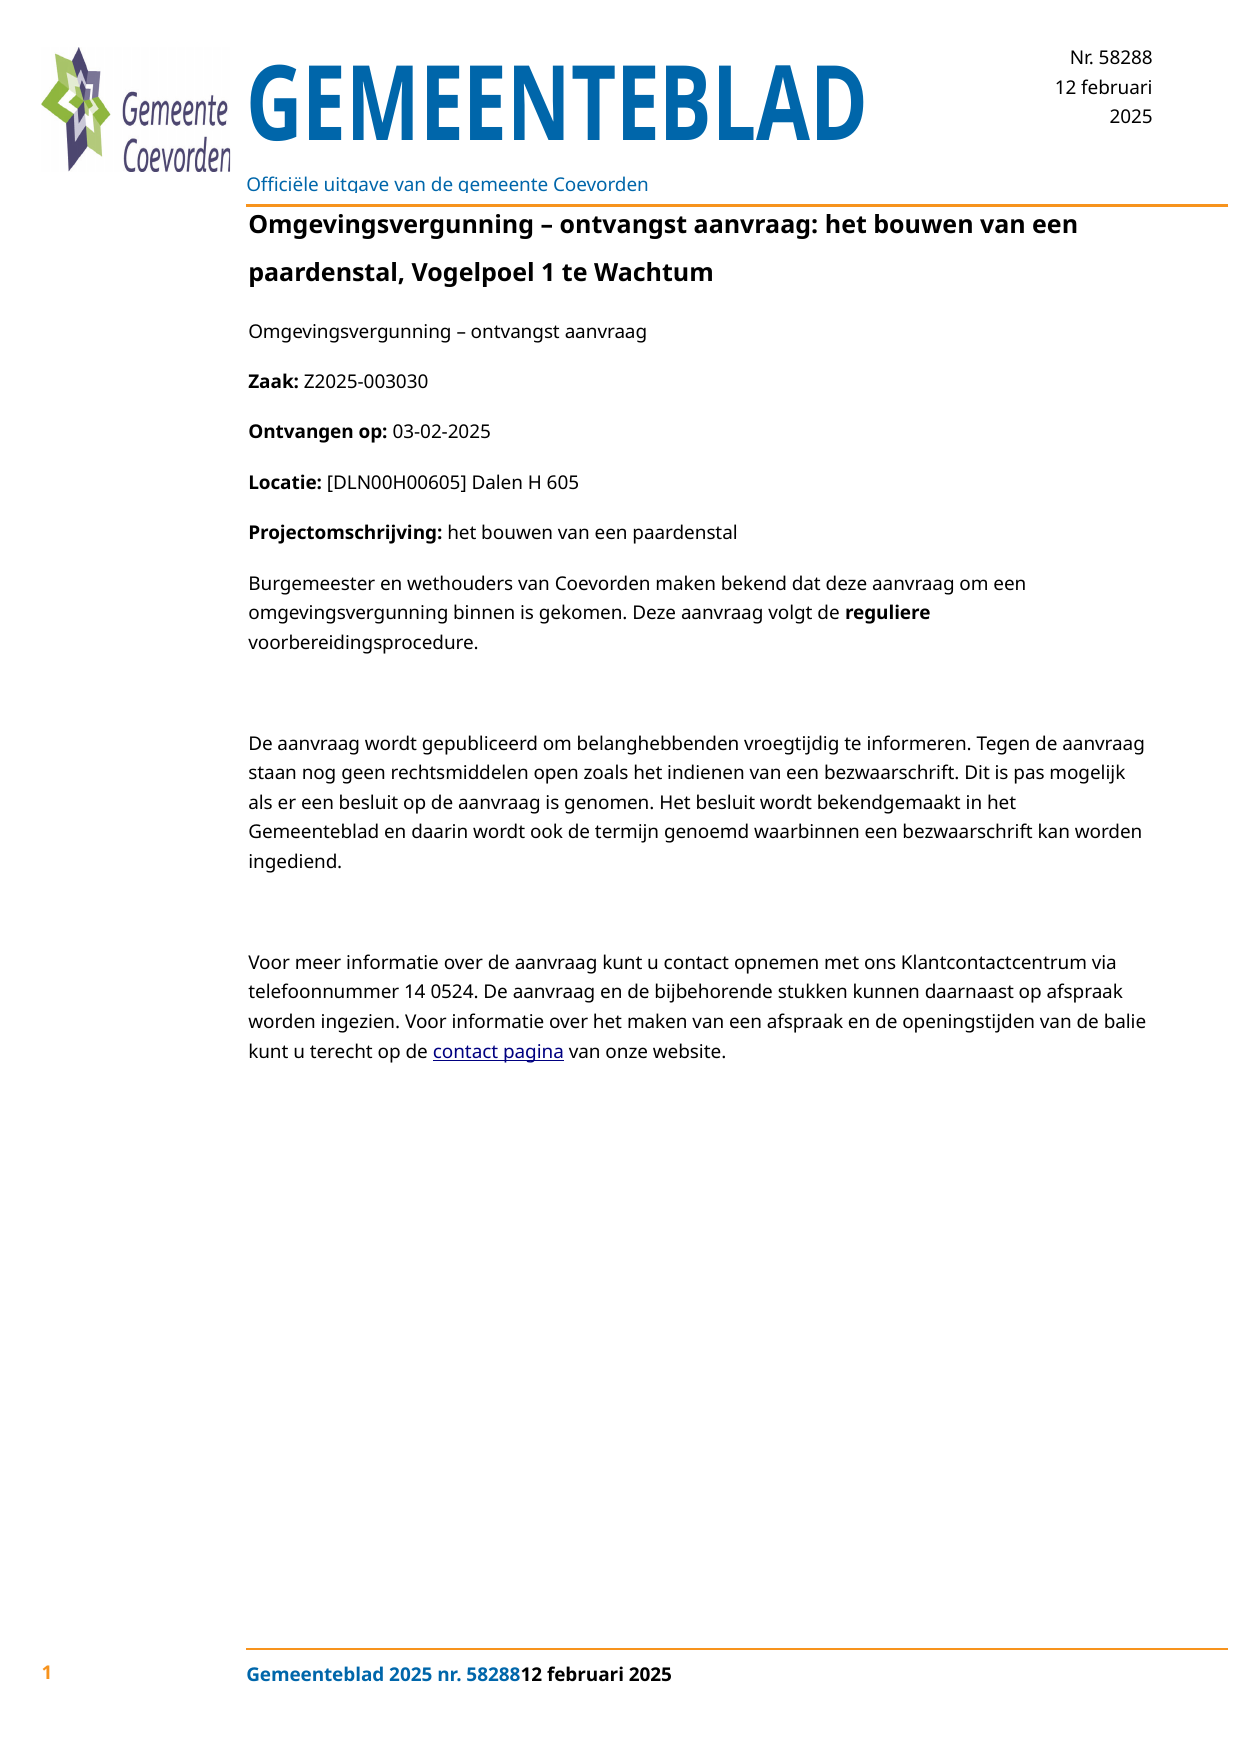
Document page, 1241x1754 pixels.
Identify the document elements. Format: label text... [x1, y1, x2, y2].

picture [41, 47, 231, 172]
text Omgevingsvergunning – ontvangst aanvraag [248, 318, 1152, 344]
text Zaak: Z2025-003030 [248, 368, 1152, 394]
text Burgemeester en wethouders van Coevorden maken bekend dat deze aanvraag om een omgevingsvergunning binnen is gekomen. Deze aanvraag volgt de reguliere voorbereidingsprocedure. [248, 570, 1152, 655]
text Projectomschrijving: het bouwen van een paardenstal [248, 519, 1152, 545]
text Ontvangen op: 03-02-2025 [248, 419, 1152, 444]
text De aanvraag wordt gepubliceerd om belanghebbenden vroegtijdig te informeren. Tegen de aanvraag staan nog geen rechtsmiddelen open zoals het indienen van een bezwaarschrift. Dit is pas mogelijk als er een besluit op de aanvraag is genomen. Het besluit wordt bekendgemaakt in het Gemeenteblad en daarin wordt ook de termijn genoemd waarbinnen een bezwaarschrift kan worden ingediend. [248, 730, 1152, 874]
text Voor meer informatie over de aanvraag kunt u contact opnemen met ons Klantcontactcentrum via telefoonnummer 14 0524. De aanvraag en de bijbehorende stukken kunnen daarnaast op afspraak worden ingezien. Voor informatie over het maken van een afspraak en de openingstijden van de balie kunt u terecht op de contact pagina van onze website. [248, 949, 1152, 1064]
text Omgevingsvergunning – ontvangst aanvraag: het bouwen van een paardenstal, Vogelpoel 1 te Wachtum [248, 207, 1152, 288]
text Locatie: [DLN00H00605] Dalen H 605 [248, 469, 1152, 495]
